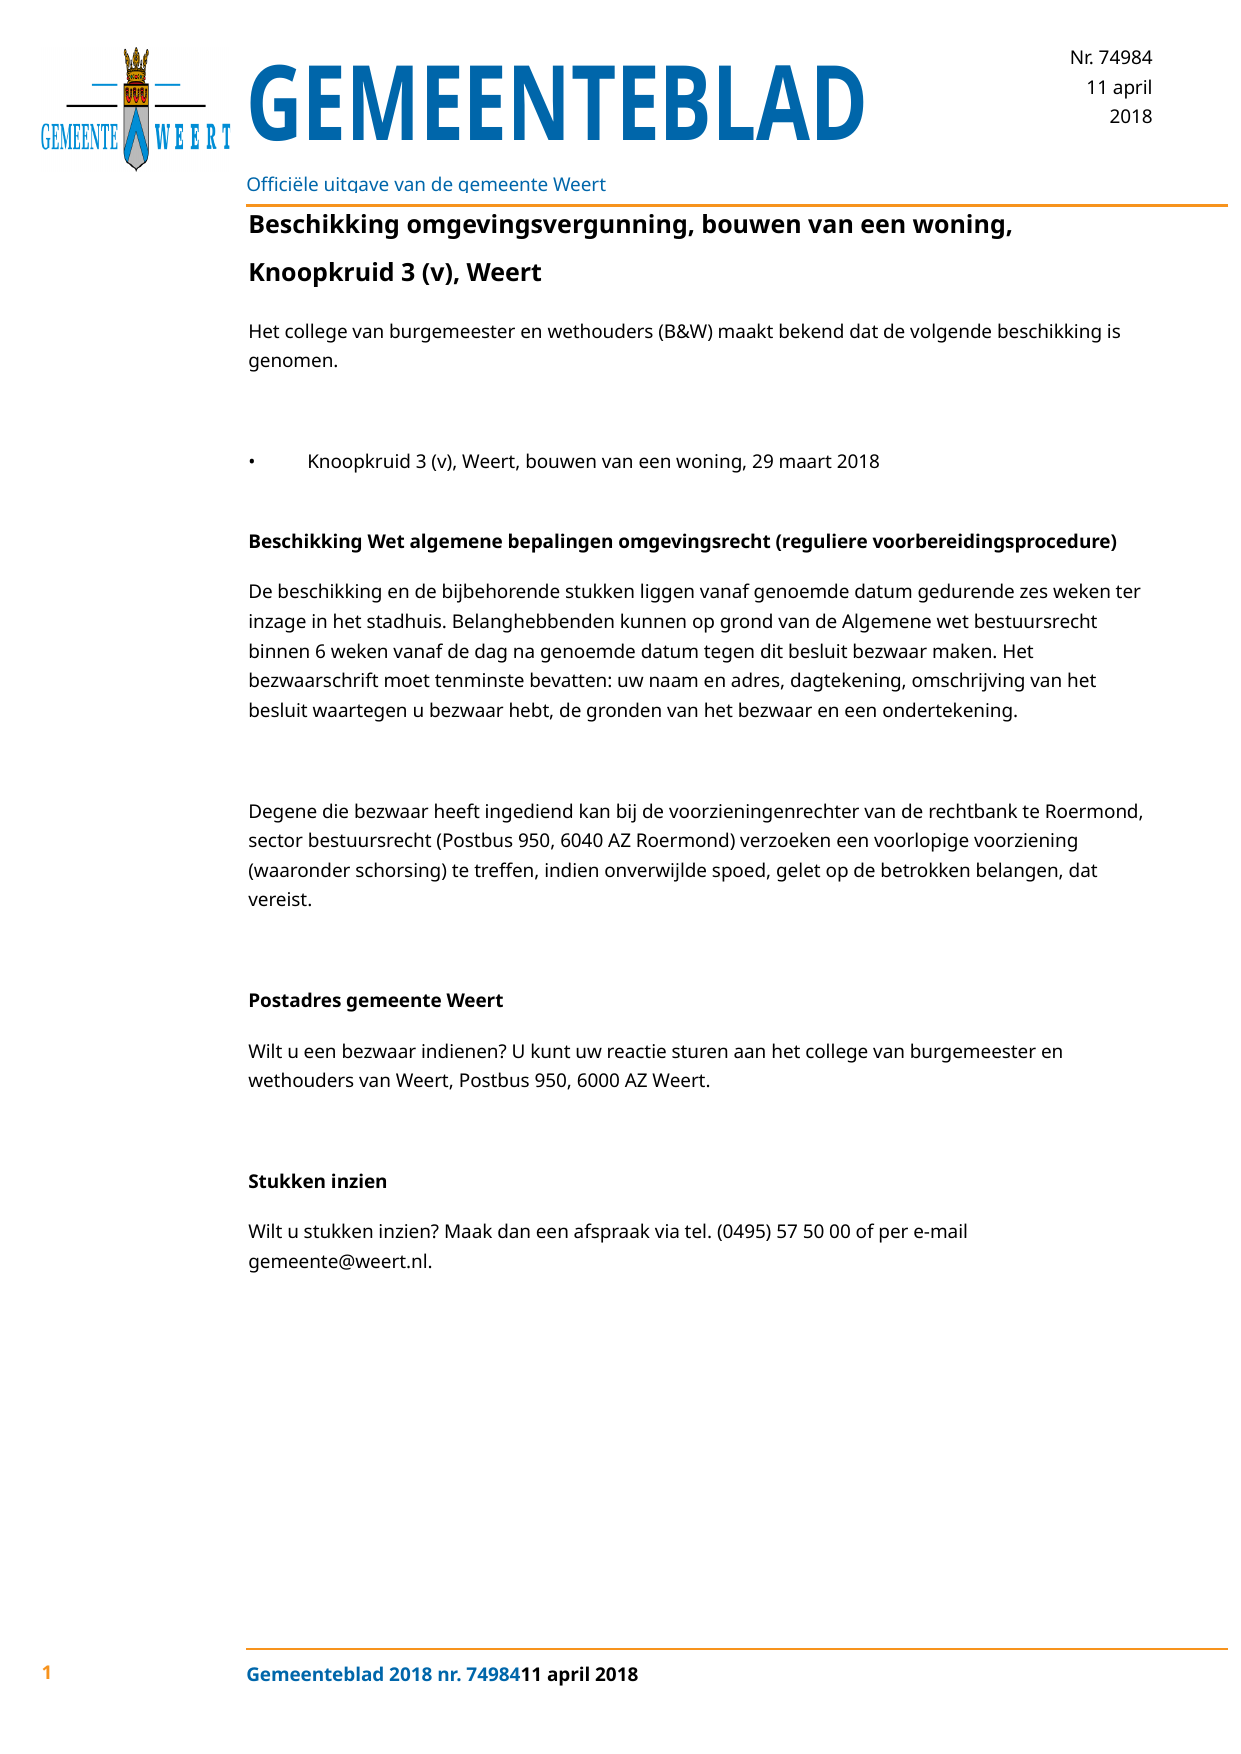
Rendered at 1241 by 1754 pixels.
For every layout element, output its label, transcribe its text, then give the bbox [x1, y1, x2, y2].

text Beschikking omgevingsvergunning, bouwen van een woning, Knoopkruid 3 (v), Weert [248, 207, 1152, 288]
text Postadres gemeente Weert [248, 987, 1152, 1013]
text Beschikking Wet algemene bepalingen omgevingsrecht (reguliere voorbereidingsprocedure) [248, 528, 1152, 554]
text Het college van burgemeester en wethouders (B&W) maakt bekend dat de volgende beschikking is genomen. [248, 318, 1152, 373]
text Wilt u een bezwaar indienen? U kunt uw reactie sturen aan het college van burgemeester en wethouders van Weert, Postbus 950, 6000 AZ Weert. [248, 1038, 1152, 1093]
text Degene die bezwaar heeft ingediend kan bij de voorzieningenrechter van de rechtbank te Roermond, sector bestuursrecht (Postbus 950, 6040 AZ Roermond) verzoeken een voorlopige voorziening (waaronder schorsing) te treffen, indien onverwijlde spoed, gelet op de betrokken belangen, dat vereist. [248, 798, 1152, 912]
text Stukken inzien [248, 1168, 1152, 1194]
text De beschikking en de bijbehorende stukken liggen vanaf genoemde datum gedurende zes weken ter inzage in het stadhuis. Belanghebbenden kunnen op grond van de Algemene wet bestuursrecht binnen 6 weken vanaf de dag na genoemde datum tegen dit besluit bezwaar maken. Het bezwaarschrift moet tenminste bevatten: uw naam en adres, dagtekening, omschrijving van het besluit waartegen u bezwaar hebt, de gronden van het bezwaar en een ondertekening. [248, 579, 1152, 723]
text Wilt u stukken inzien? Maak dan een afspraak via tel. (0495) 57 50 00 of per e-mail gemeente@weert.nl. [248, 1219, 1152, 1274]
list Knoopkruid 3 (v), Weert, bouwen van een woning, 29 maart 2018 [248, 448, 1152, 474]
picture [41, 47, 231, 172]
